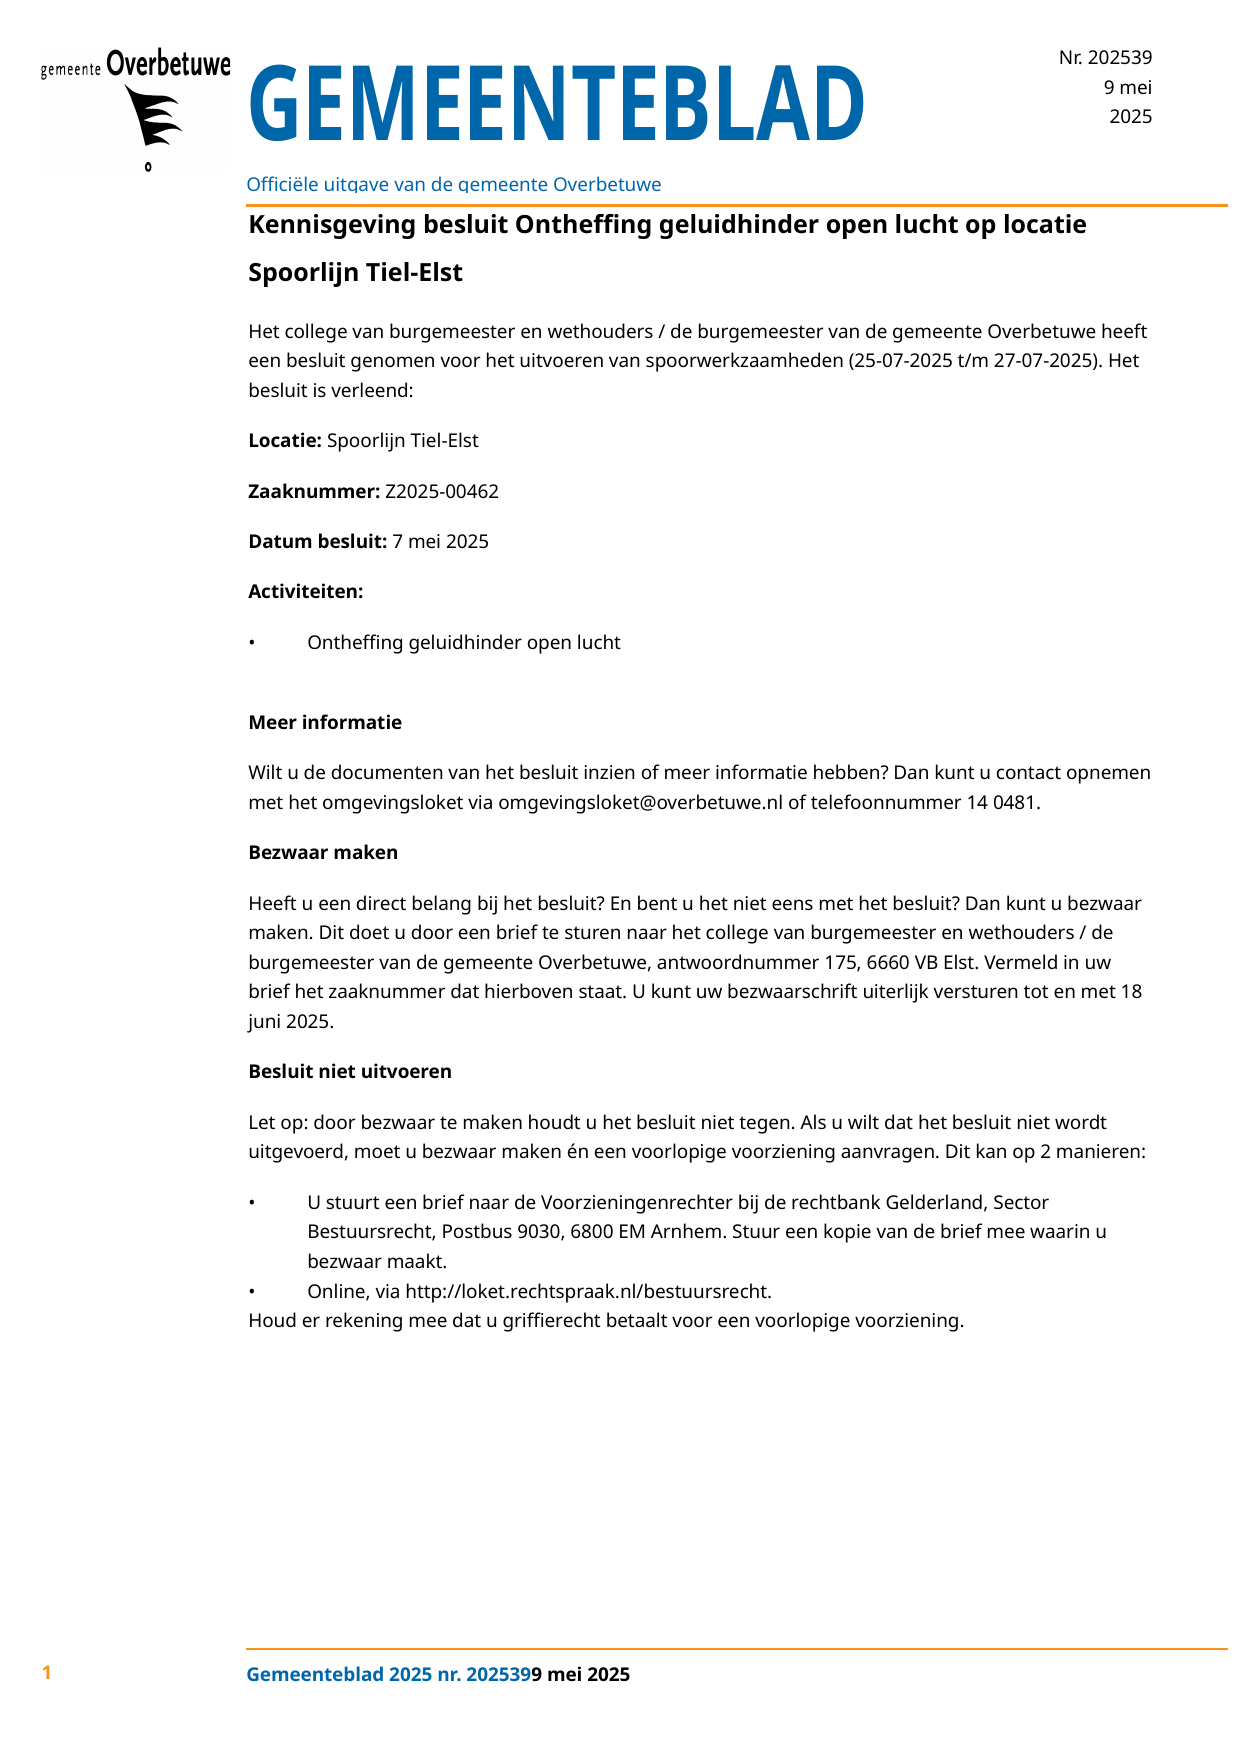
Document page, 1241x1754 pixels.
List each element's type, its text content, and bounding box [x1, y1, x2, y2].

text Locatie: Spoorlijn Tiel-Elst [248, 427, 1152, 453]
text Let op: door bezwaar te maken houdt u het besluit niet tegen. Als u wilt dat het besluit niet wordt uitgevoerd, moet u bezwaar maken én een voorlopige voorziening aanvragen. Dit kan op 2 manieren: [248, 1109, 1152, 1164]
text Houd er rekening mee dat u griffierecht betaalt voor een voorlopige voorziening. [248, 1307, 1152, 1333]
text Besluit niet uitvoeren [248, 1059, 1152, 1084]
text Heeft u een direct belang bij het besluit? En bent u het niet eens met het besluit? Dan kunt u bezwaar maken. Dit doet u door een brief te sturen naar het college van burgemeester en wethouders / de burgemeester van de gemeente Overbetuwe, antwoordnummer 175, 6660 VB Elst. Vermeld in uw brief het zaaknummer dat hierboven staat. U kunt uw bezwaarschrift uiterlijk versturen tot en met 18 juni 2025. [248, 890, 1152, 1034]
list U stuurt een brief naar de Voorzieningenrechter bij de rechtbank Gelderland, Sector Bestuursrecht, Postbus 9030, 6800 EM Arnhem. Stuur een kopie van de brief mee waarin u bezwaar maakt. [248, 1189, 1152, 1274]
text Het college van burgemeester en wethouders / de burgemeester van de gemeente Overbetuwe heeft een besluit genomen voor het uitvoeren van spoorwerkzaamheden (25-07-2025 t/m 27-07-2025). Het besluit is verleend: [248, 318, 1152, 403]
text Meer informatie [248, 709, 1152, 735]
list Ontheffing geluidhinder open lucht [248, 629, 1152, 655]
text Zaaknummer: Z2025-00462 [248, 478, 1152, 504]
list Online, via http://loket.rechtspraak.nl/bestuursrecht. [248, 1278, 1152, 1304]
text Wilt u de documenten van het besluit inzien of meer informatie hebben? Dan kunt u contact opnemen met het omgevingsloket via omgevingsloket@overbetuwe.nl of telefoonnummer 14 0481. [248, 759, 1152, 815]
text Kennisgeving besluit Ontheffing geluidhinder open lucht op locatie Spoorlijn Tiel-Elst [248, 207, 1152, 288]
text Datum besluit: 7 mei 2025 [248, 528, 1152, 554]
picture [41, 47, 231, 172]
text Activiteiten: [248, 579, 1152, 604]
text Bezwaar maken [248, 839, 1152, 865]
